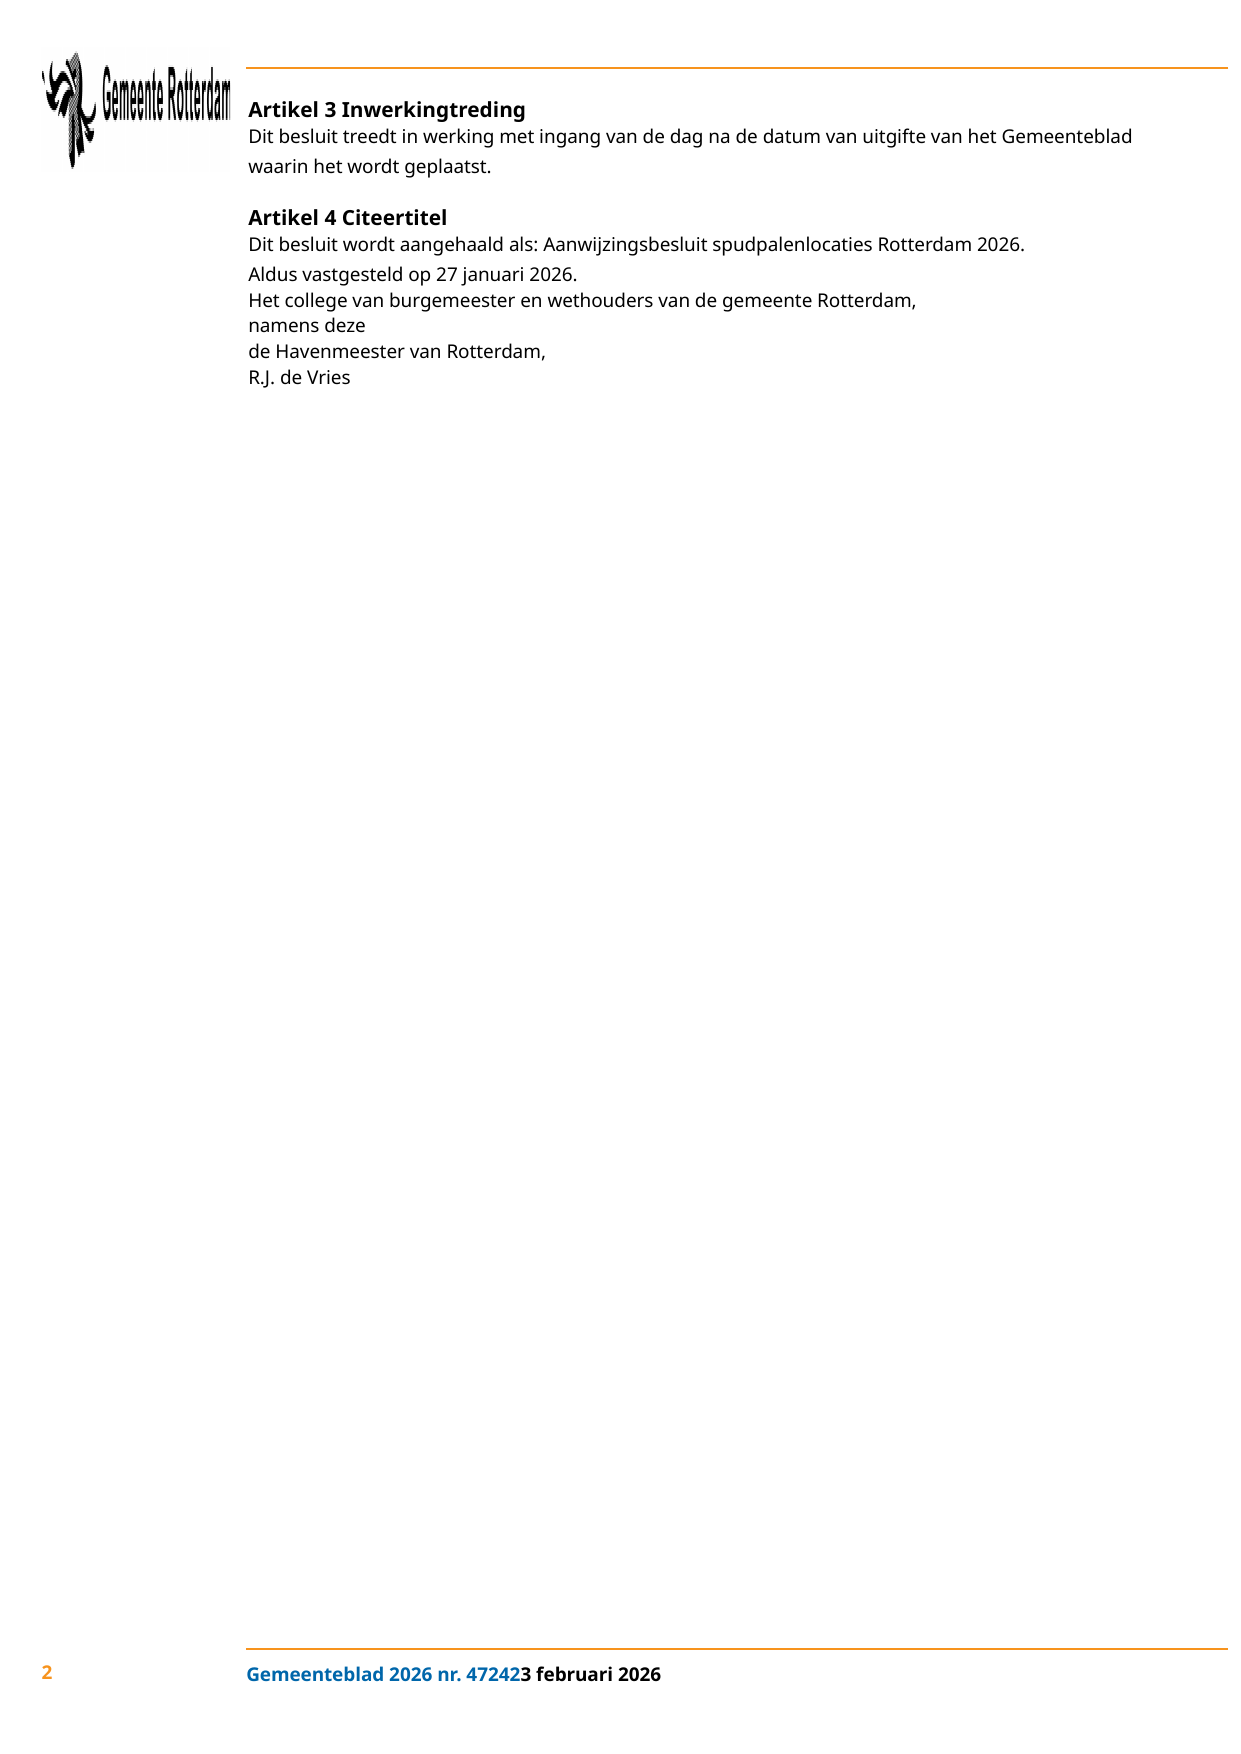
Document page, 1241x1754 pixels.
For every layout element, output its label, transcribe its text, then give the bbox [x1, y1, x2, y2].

text Aldus vastgesteld op 27 januari 2026. [248, 261, 1152, 287]
text de Havenmeester van Rotterdam, [248, 338, 1152, 364]
text Het college van burgemeester en wethouders van de gemeente Rotterdam, [248, 287, 1152, 313]
text Artikel 3 Inwerkingtreding [248, 95, 1152, 123]
text R.J. de Vries [248, 364, 1152, 390]
text Artikel 4 Citeertitel [248, 203, 1152, 232]
text Dit besluit wordt aangehaald als: Aanwijzingsbesluit spudpalenlocaties Rotterdam 2026. [248, 232, 1152, 257]
text namens deze [248, 313, 1152, 338]
text Dit besluit treedt in werking met ingang van de dag na de datum van uitgifte van het Gemeenteblad waarin het wordt geplaatst. [248, 123, 1152, 178]
picture [41, 47, 231, 172]
